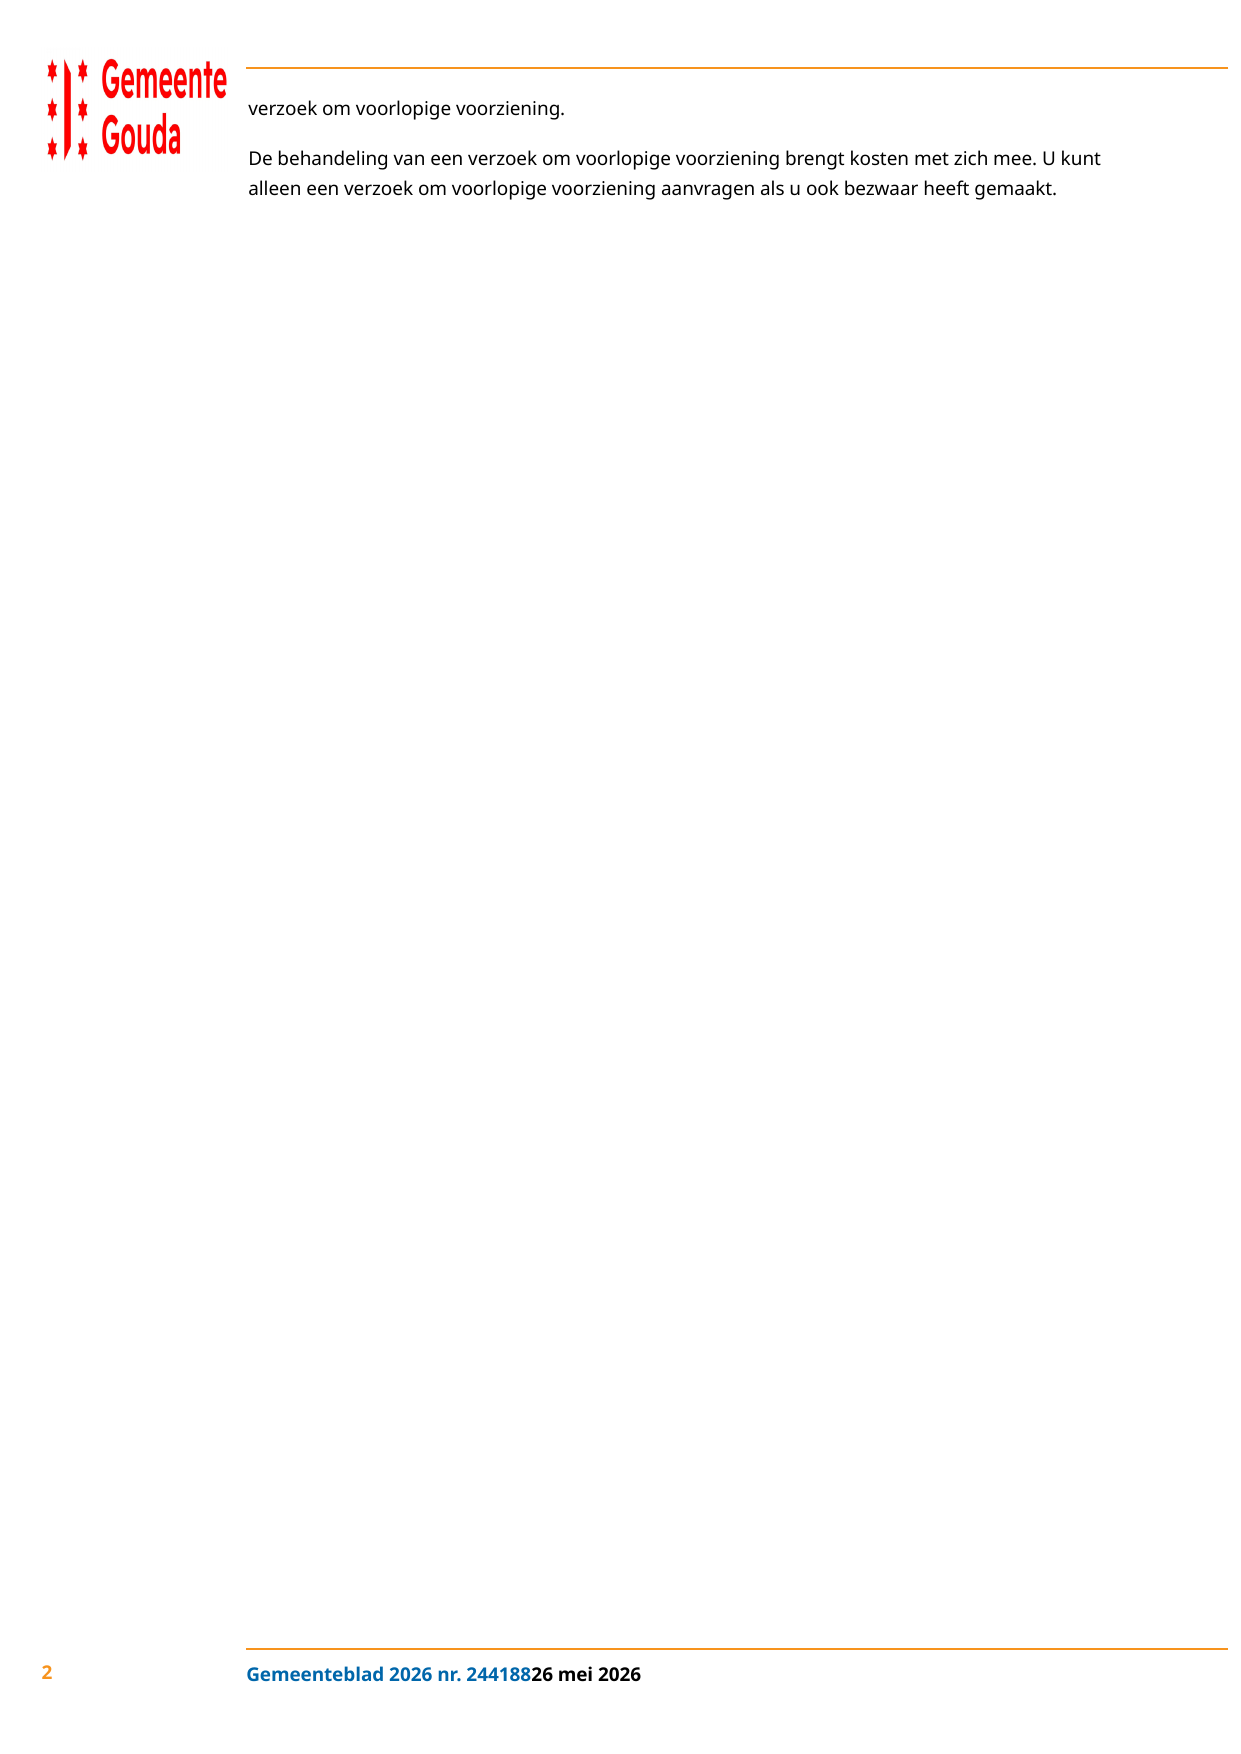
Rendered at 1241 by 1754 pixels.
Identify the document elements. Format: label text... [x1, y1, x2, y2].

text De behandeling van een verzoek om voorlopige voorziening brengt kosten met zich mee. U kunt alleen een verzoek om voorlopige voorziening aanvragen als u ook bezwaar heeft gemaakt. [248, 145, 1152, 201]
text verzoek om voorlopige voorziening. [248, 95, 1152, 121]
picture [41, 47, 231, 172]
